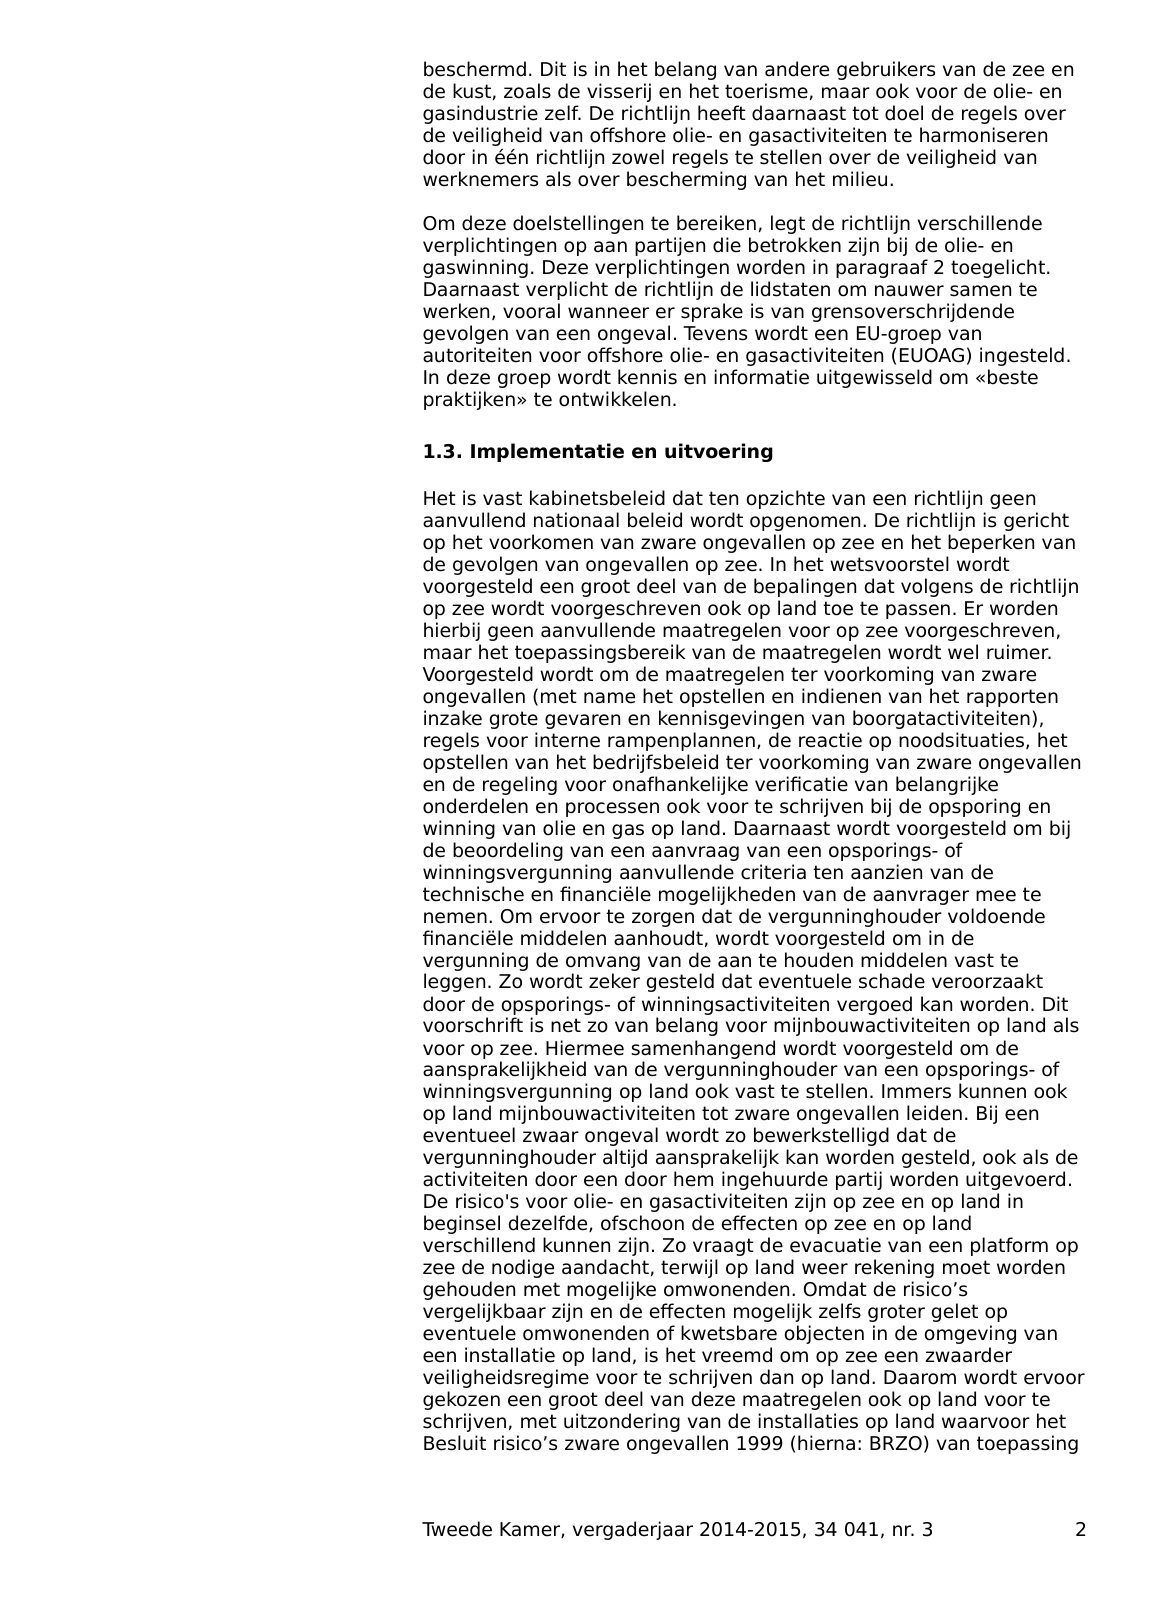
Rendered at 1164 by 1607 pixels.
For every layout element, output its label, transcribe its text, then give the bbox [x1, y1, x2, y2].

text De risico's voor olie- en gasactiviteiten zijn op zee en op land in beginsel dezelfde, ofschoon de effecten op zee en op land verschillend kunnen zijn. Zo vraagt de evacuatie van een platform op zee de nodige aandacht, terwijl op land weer rekening moet worden gehouden met mogelijke omwonenden. Omdat de risico’s vergelijkbaar zijn en de effecten mogelijk zelfs groter gelet op eventuele omwonenden of kwetsbare objecten in de omgeving van een installatie op land, is het vreemd om op zee een zwaarder veiligheidsregime voor te schrijven dan op land. Daarom wordt ervoor gekozen een groot deel van deze maatregelen ook op land voor te schrijven, met uitzondering van de installaties op land waarvoor het Besluit risico’s zware ongevallen 1999 (hierna: BRZO) van toepassing [422, 1191, 1087, 1455]
text Om deze doelstellingen te bereiken, legt de richtlijn verschillende verplichtingen op aan partijen die betrokken zijn bij de olie- en gaswinning. Deze verplichtingen worden in paragraaf 2 toegelicht. Daarnaast verplicht de richtlijn de lidstaten om nauwer samen te werken, vooral wanneer er sprake is van grensoverschrijdende gevolgen van een ongeval. Tevens wordt een EU-groep van autoriteiten voor offshore olie- en gasactiviteiten (EUOAG) ingesteld. In deze groep wordt kennis en informatie uitgewisseld om «beste praktijken» te ontwikkelen. [422, 213, 1087, 411]
text beschermd. Dit is in het belang van andere gebruikers van de zee en de kust, zoals de visserij en het toerisme, maar ook voor de olie- en gasindustrie zelf. De richtlijn heeft daarnaast tot doel de regels over de veiligheid van offshore olie- en gasactiviteiten te harmoniseren door in één richtlijn zowel regels te stellen over de veiligheid van werknemers als over bescherming van het milieu. [422, 59, 1087, 191]
subtitle 1.3. Implementatie en uitvoering [422, 441, 1087, 463]
text Het is vast kabinetsbeleid dat ten opzichte van een richtlijn geen aanvullend nationaal beleid wordt opgenomen. De richtlijn is gericht op het voorkomen van zware ongevallen op zee en het beperken van de gevolgen van ongevallen op zee. In het wetsvoorstel wordt voorgesteld een groot deel van de bepalingen dat volgens de richtlijn op zee wordt voorgeschreven ook op land toe te passen. Er worden hierbij geen aanvullende maatregelen voor op zee voorgeschreven, maar het toepassingsbereik van de maatregelen wordt wel ruimer. Voorgesteld wordt om de maatregelen ter voorkoming van zware ongevallen (met name het opstellen en indienen van het rapporten inzake grote gevaren en kennisgevingen van boorgatactiviteiten), regels voor interne rampenplannen, de reactie op noodsituaties, het opstellen van het bedrijfsbeleid ter voorkoming van zware ongevallen en de regeling voor onafhankelijke verificatie van belangrijke onderdelen en processen ook voor te schrijven bij de opsporing en winning van olie en gas op land. Daarnaast wordt voorgesteld om bij de beoordeling van een aanvraag van een opsporings- of winningsvergunning aanvullende criteria ten aanzien van de technische en financiële mogelijkheden van de aanvrager mee te nemen. Om ervoor te zorgen dat de vergunninghouder voldoende financiële middelen aanhoudt, wordt voorgesteld om in de vergunning de omvang van de aan te houden middelen vast te leggen. Zo wordt zeker gesteld dat eventuele schade veroorzaakt door de opsporings- of winningsactiviteiten vergoed kan worden. Dit voorschrift is net zo van belang voor mijnbouwactiviteiten op land als voor op zee. Hiermee samenhangend wordt voorgesteld om de aansprakelijkheid van de vergunninghouder van een opsporings- of winningsvergunning op land ook vast te stellen. Immers kunnen ook op land mijnbouwactiviteiten tot zware ongevallen leiden. Bij een eventueel zwaar ongeval wordt zo bewerkstelligd dat de vergunninghouder altijd aansprakelijk kan worden gesteld, ook als de activiteiten door een door hem ingehuurde partij worden uitgevoerd. [422, 488, 1087, 1191]
